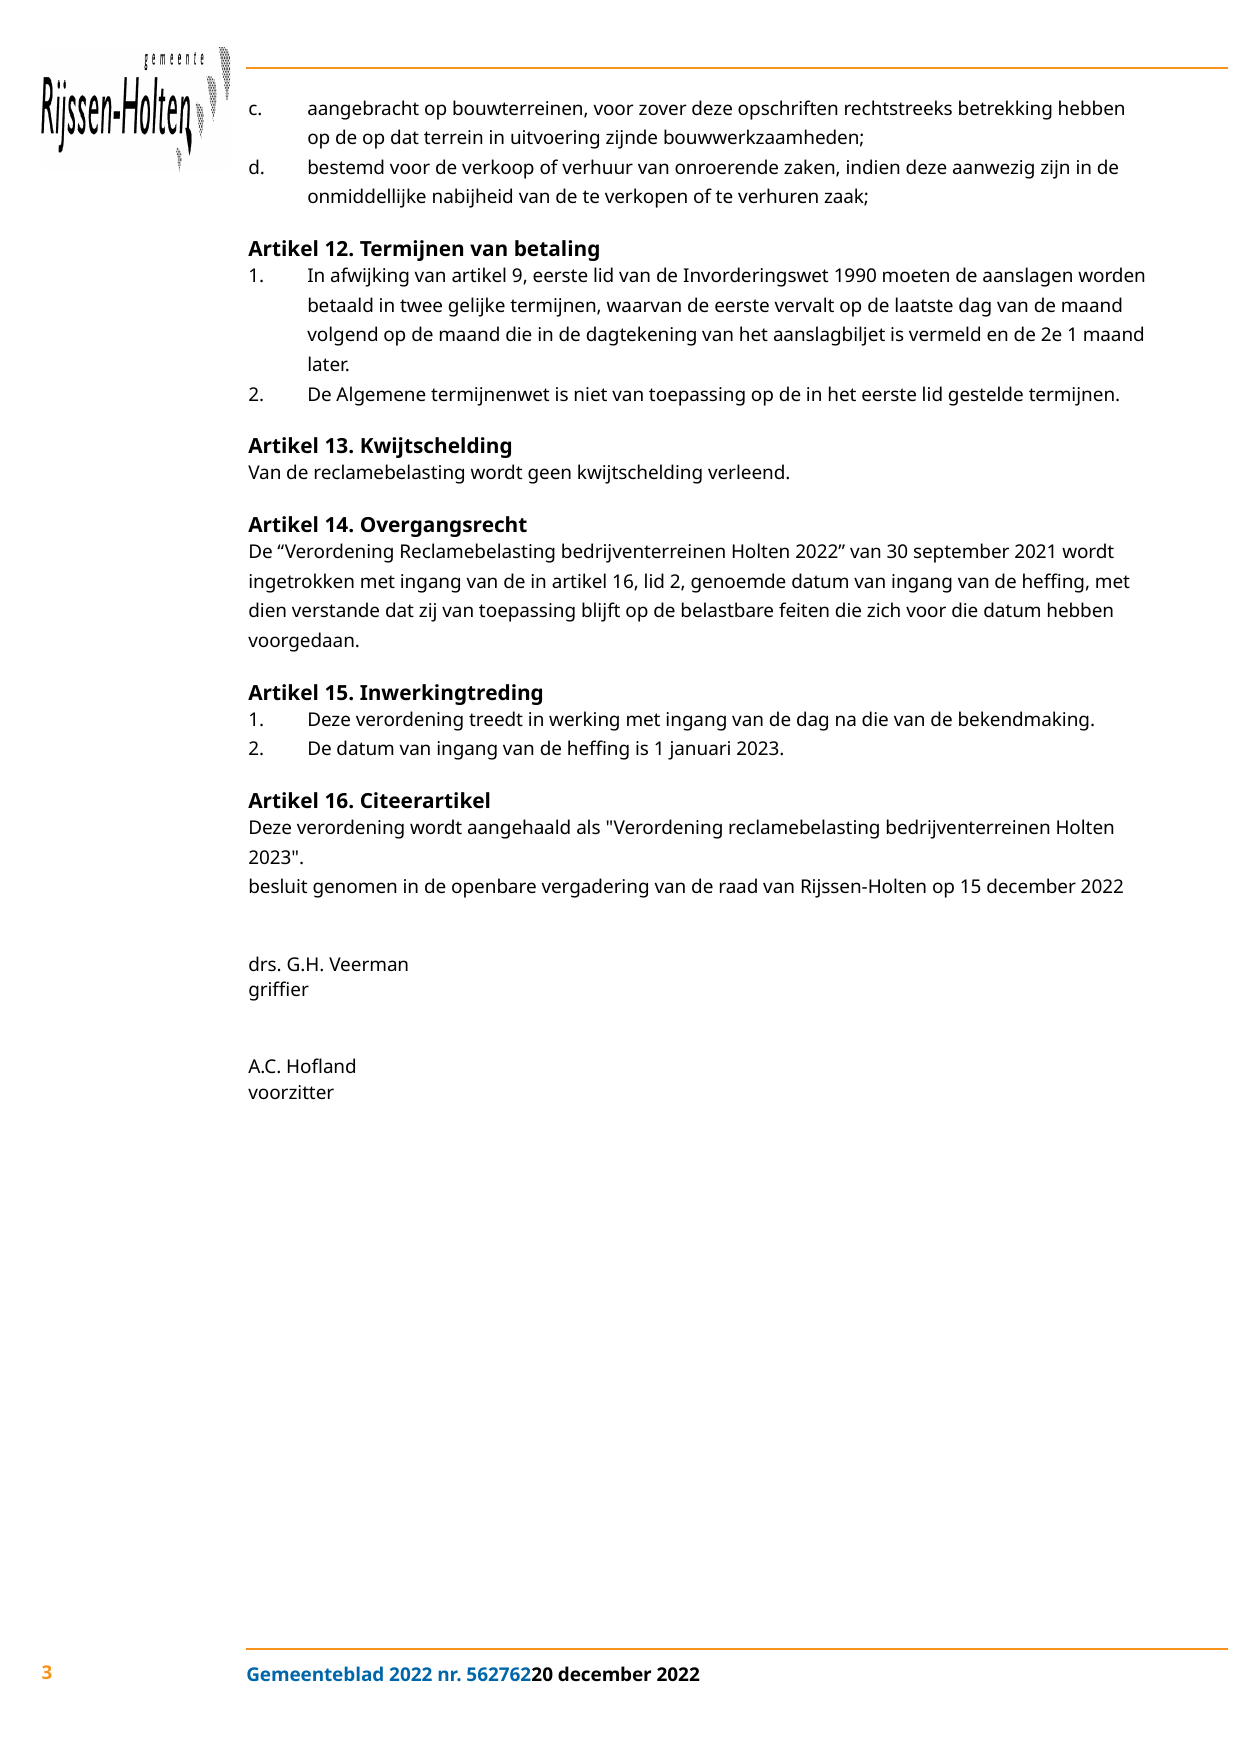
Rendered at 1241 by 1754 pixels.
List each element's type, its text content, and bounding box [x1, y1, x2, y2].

text voorzitter [248, 1079, 1152, 1105]
text De “Verordening Reclamebelasting bedrijventerreinen Holten 2022” van 30 september 2021 wordt ingetrokken met ingang van de in artikel 16, lid 2, genoemde datum van ingang van de heffing, met dien verstande dat zij van toepassing blijft op de belastbare feiten die zich voor die datum hebben voorgedaan. [248, 538, 1152, 653]
text Van de reclamebelasting wordt geen kwijtschelding verleend. [248, 459, 1152, 485]
list De datum van ingang van de heffing is 1 januari 2023. [248, 736, 1152, 761]
text griffier [248, 977, 1152, 1002]
list Deze verordening treedt in werking met ingang van de dag na die van de bekendmaking. [248, 706, 1152, 732]
picture [41, 47, 231, 172]
text Artikel 13. Kwijtschelding [248, 431, 1152, 459]
text A.C. Hofland [248, 1054, 1152, 1079]
text Artikel 14. Overgangsrecht [248, 510, 1152, 538]
text besluit genomen in de openbare vergadering van de raad van Rijssen-Holten op 15 december 2022 [248, 874, 1152, 899]
text Deze verordening wordt aangehaald als "Verordening reclamebelasting bedrijventerreinen Holten 2023". [248, 814, 1152, 870]
text Artikel 12. Termijnen van betaling [248, 234, 1152, 262]
list aangebracht op bouwterreinen, voor zover deze opschriften rechtstreeks betrekking hebben op de op dat terrein in uitvoering zijnde bouwwerkzaamheden; [248, 95, 1152, 150]
list bestemd voor de verkoop of verhuur van onroerende zaken, indien deze aanwezig zijn in de onmiddellijke nabijheid van de te verkopen of te verhuren zaak; [248, 154, 1152, 209]
list De Algemene termijnenwet is niet van toepassing op de in het eerste lid gestelde termijnen. [248, 381, 1152, 406]
text Artikel 16. Citeerartikel [248, 786, 1152, 814]
text drs. G.H. Veerman [248, 951, 1152, 977]
text Artikel 15. Inwerkingtreding [248, 678, 1152, 706]
list In afwijking van artikel 9, eerste lid van de Invorderingswet 1990 moeten de aanslagen worden betaald in twee gelijke termijnen, waarvan de eerste vervalt op de laatste dag van de maand volgend op de maand die in de dagtekening van het aanslagbiljet is vermeld en de 2e 1 maand later. [248, 262, 1152, 377]
